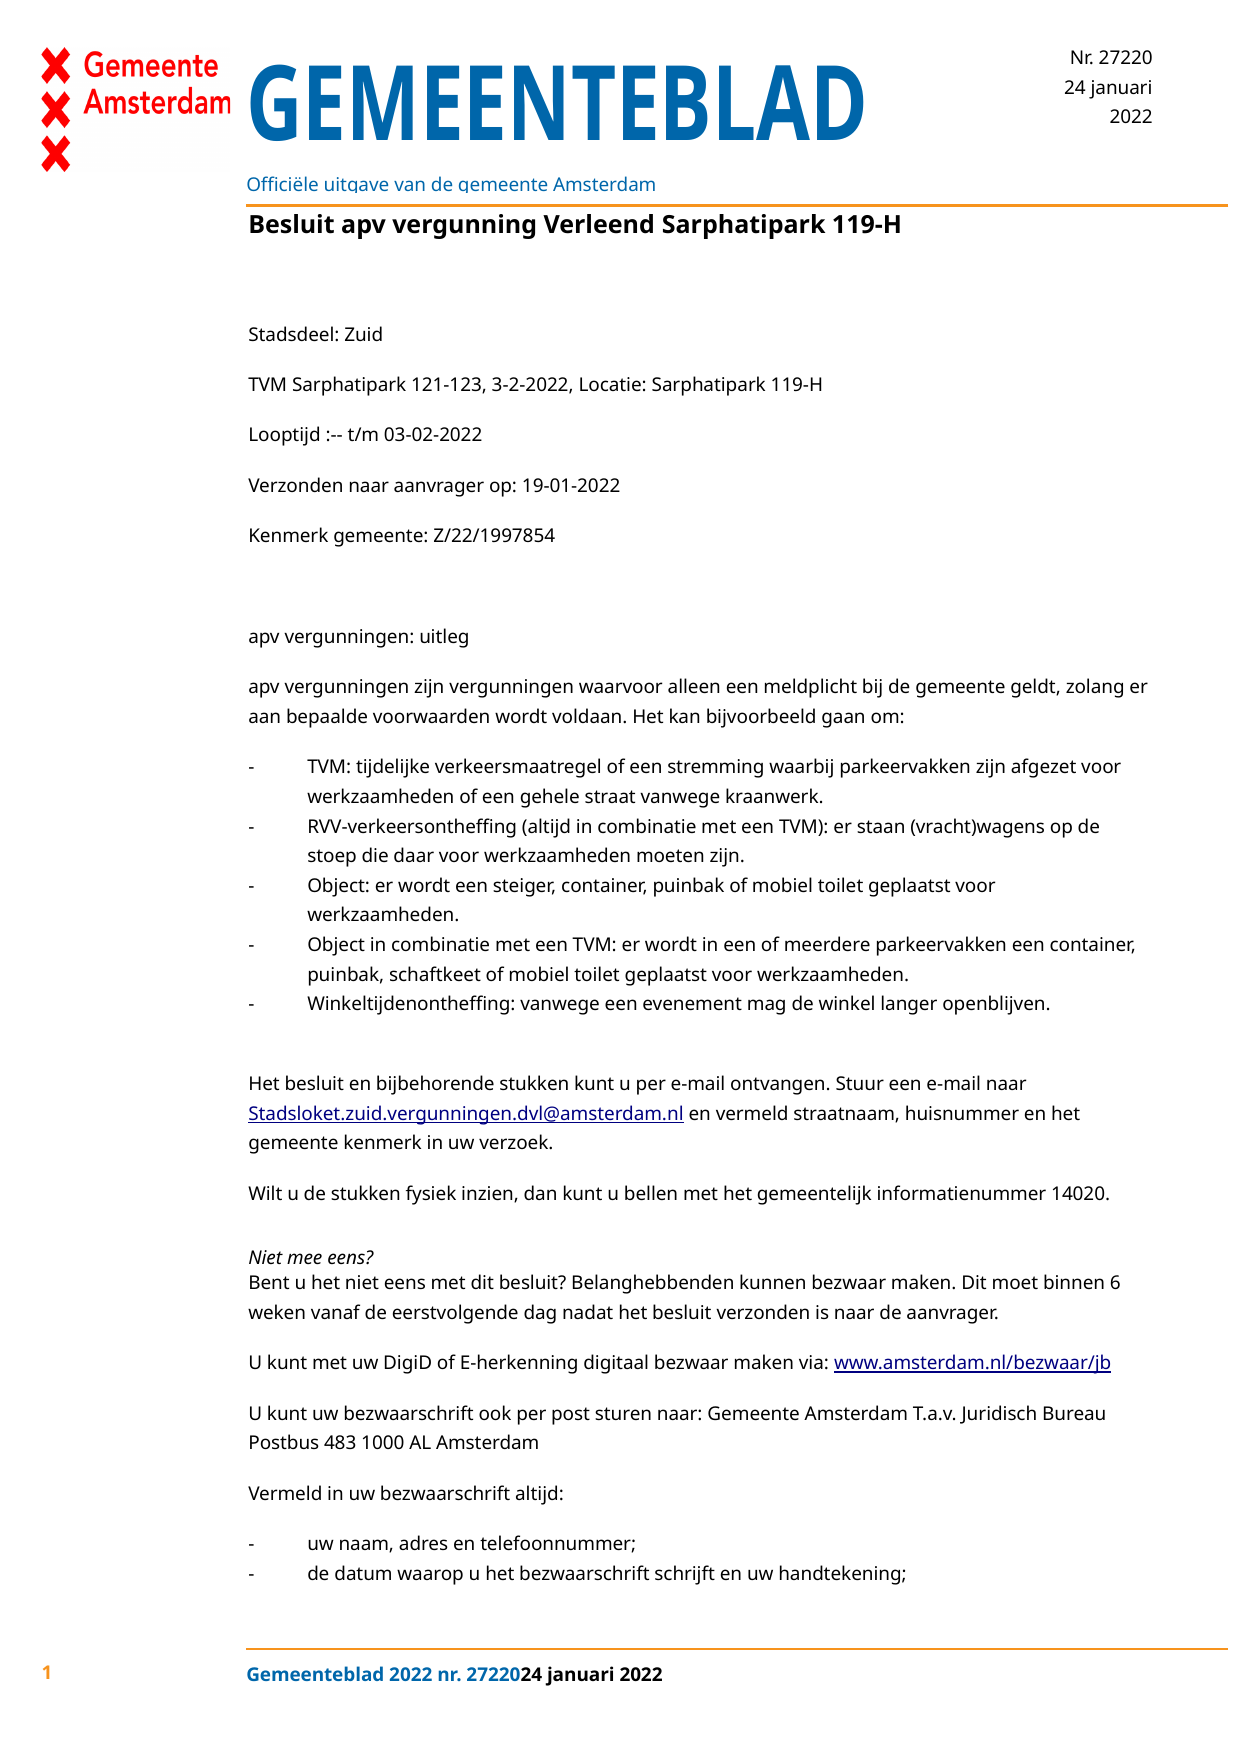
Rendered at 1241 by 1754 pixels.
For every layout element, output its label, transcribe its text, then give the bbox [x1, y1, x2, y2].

text Niet mee eens? [248, 1244, 1152, 1269]
text Het besluit en bijbehorende stukken kunt u per e-mail ontvangen. Stuur een e-mail naar Stadsloket.zuid.vergunningen.dvl@amsterdam.nl en vermeld straatnaam, huisnummer en het gemeente kenmerk in uw verzoek. [248, 1070, 1152, 1155]
text apv vergunningen: uitleg [248, 623, 1152, 649]
text Verzonden naar aanvrager op: 19-01-2022 [248, 472, 1152, 498]
text U kunt uw bezwaarschrift ook per post sturen naar: Gemeente Amsterdam T.a.v. Juridisch Bureau Postbus 483 1000 AL Amsterdam [248, 1400, 1152, 1455]
text U kunt met uw DigiD of E-herkenning digitaal bezwaar maken via: www.amsterdam.nl/bezwaar/jb [248, 1349, 1152, 1375]
text Wilt u de stukken fysiek inzien, dan kunt u bellen met het gemeentelijk informatienummer 14020. [248, 1180, 1152, 1206]
list Winkeltijdenontheffing: vanwege een evenement mag de winkel langer openblijven. [248, 990, 1152, 1016]
text Stadsdeel: Zuid [248, 321, 1152, 346]
list de datum waarop u het bezwaarschrift schrijft en uw handtekening; [248, 1560, 1152, 1586]
text Vermeld in uw bezwaarschrift altijd: [248, 1480, 1152, 1506]
list RVV-verkeersontheffing (altijd in combinatie met een TVM): er staan (vracht)wagens op de stoep die daar voor werkzaamheden moeten zijn. [248, 813, 1152, 868]
text Bent u het niet eens met dit besluit? Belanghebbenden kunnen bezwaar maken. Dit moet binnen 6 weken vanaf de eerstvolgende dag nadat het besluit verzonden is naar de aanvrager. [248, 1269, 1152, 1325]
list uw naam, adres en telefoonnummer; [248, 1530, 1152, 1556]
text Looptijd :-- t/m 03-02-2022 [248, 422, 1152, 447]
list Object: er wordt een steiger, container, puinbak of mobiel toilet geplaatst voor werkzaamheden. [248, 872, 1152, 927]
text TVM Sarphatipark 121-123, 3-2-2022, Locatie: Sarphatipark 119-H [248, 371, 1152, 397]
list Object in combinatie met een TVM: er wordt in een of meerdere parkeervakken een container, puinbak, schaftkeet of mobiel toilet geplaatst voor werkzaamheden. [248, 931, 1152, 986]
text Besluit apv vergunning Verleend Sarphatipark 119-H [248, 207, 1152, 241]
picture [41, 47, 231, 172]
text apv vergunningen zijn vergunningen waarvoor alleen een meldplicht bij de gemeente geldt, zolang er aan bepaalde voorwaarden wordt voldaan. Het kan bijvoorbeeld gaan om: [248, 674, 1152, 729]
text Kenmerk gemeente: Z/22/1997854 [248, 522, 1152, 548]
list TVM: tijdelijke verkeersmaatregel of een stremming waarbij parkeervakken zijn afgezet voor werkzaamheden of een gehele straat vanwege kraanwerk. [248, 754, 1152, 809]
